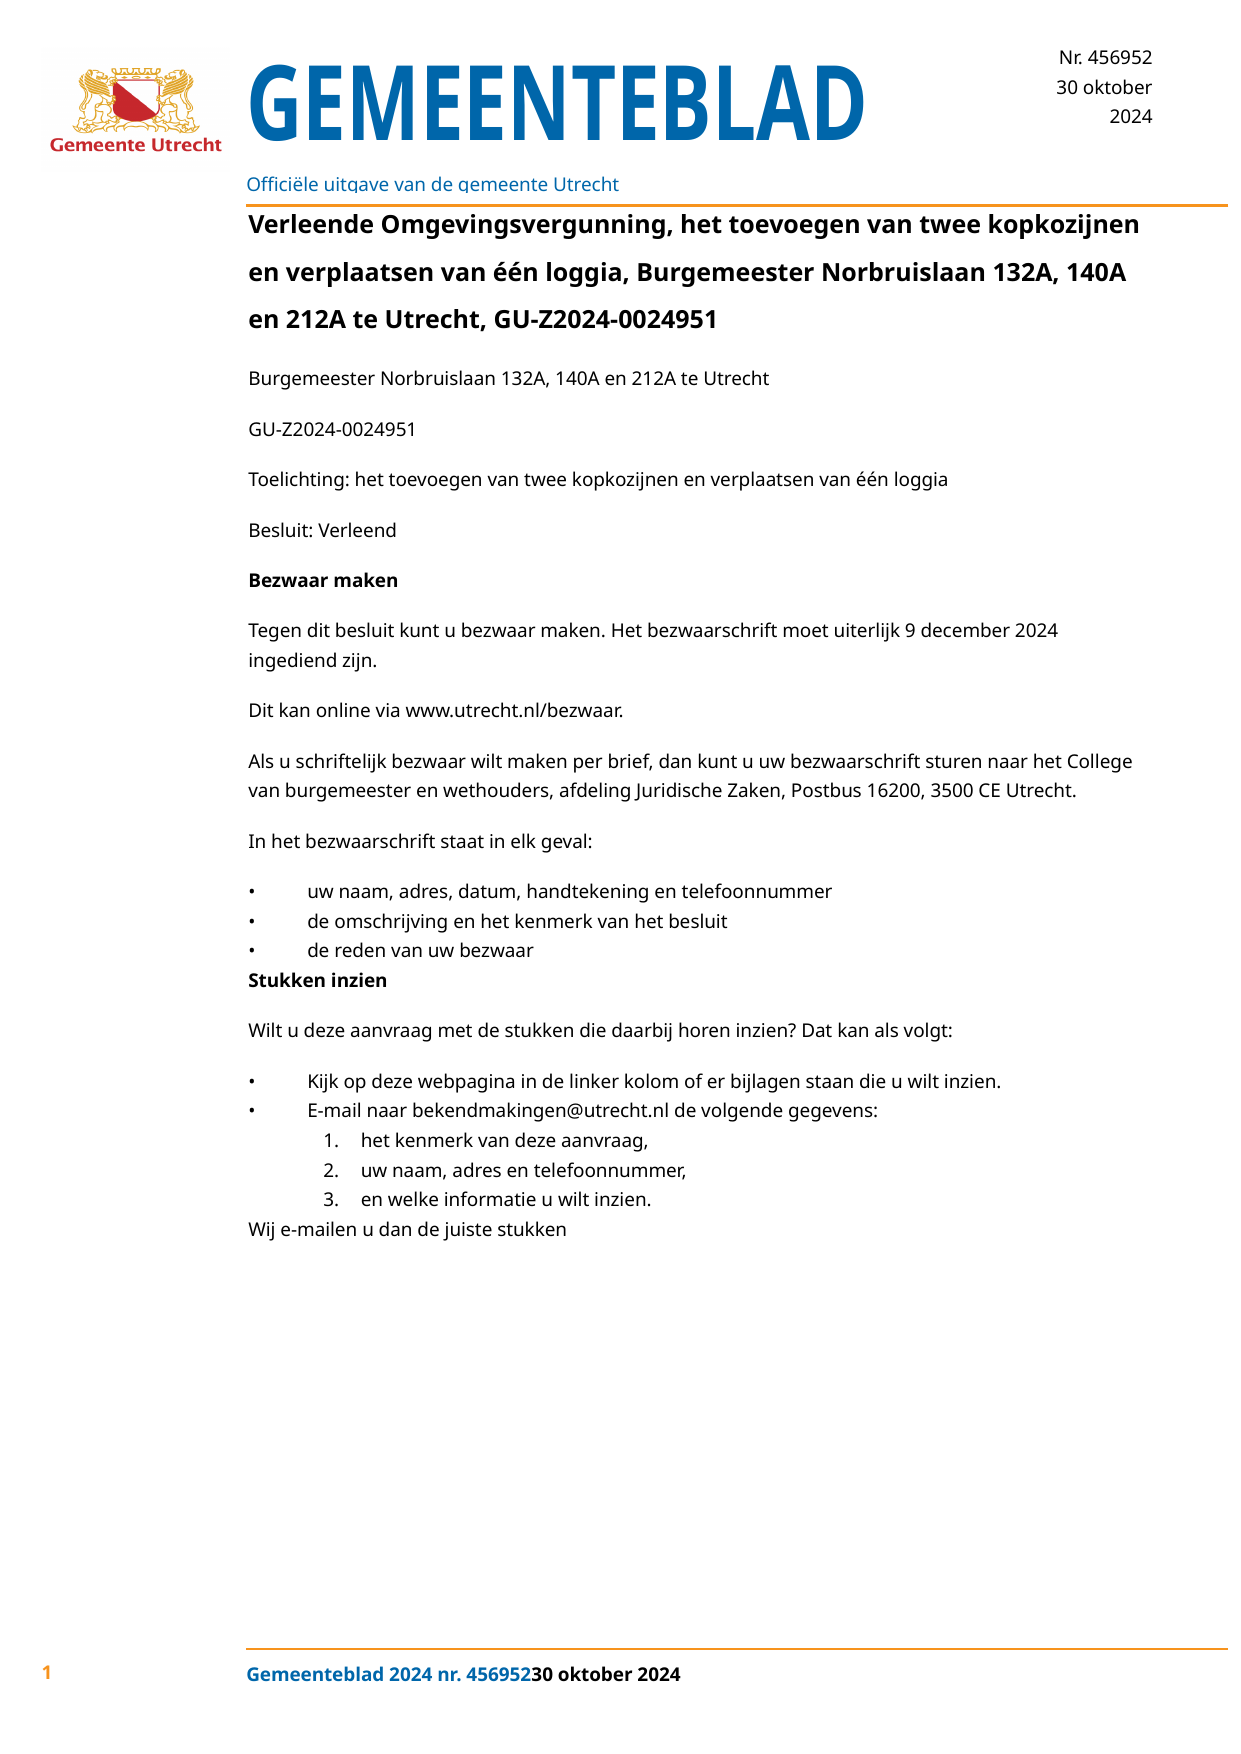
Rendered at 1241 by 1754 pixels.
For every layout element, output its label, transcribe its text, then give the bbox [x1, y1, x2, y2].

list de omschrijving en het kenmerk van het besluit [248, 908, 1152, 934]
list en welke informatie u wilt inzien. [323, 1186, 1152, 1212]
list uw naam, adres en telefoonnummer, [323, 1157, 1152, 1182]
text Wilt u deze aanvraag met de stukken die daarbij horen inzien? Dat kan als volgt: [248, 1018, 1152, 1043]
text Stukken inzien [248, 967, 1152, 993]
text Verleende Omgevingsvergunning, het toevoegen van twee kopkozijnen en verplaatsen van één loggia, Burgemeester Norbruislaan 132A, 140A en 212A te Utrecht, GU-Z2024-0024951 [248, 207, 1152, 336]
text Wij e-mailen u dan de juiste stukken [248, 1216, 1152, 1242]
text GU-Z2024-0024951 [248, 416, 1152, 442]
list E-mail naar bekendmakingen@utrecht.nl de volgende gegevens: [248, 1098, 1152, 1123]
text Bezwaar maken [248, 567, 1152, 593]
text Als u schriftelijk bezwaar wilt maken per brief, dan kunt u uw bezwaarschrift sturen naar het College van burgemeester en wethouders, afdeling Juridische Zaken, Postbus 16200, 3500 CE Utrecht. [248, 748, 1152, 803]
text Toelichting: het toevoegen van twee kopkozijnen en verplaatsen van één loggia [248, 466, 1152, 492]
text Besluit: Verleend [248, 517, 1152, 542]
picture [41, 47, 231, 172]
text Dit kan online via www.utrecht.nl/bezwaar. [248, 698, 1152, 723]
list Kijk op deze webpagina in de linker kolom of er bijlagen staan die u wilt inzien. [248, 1068, 1152, 1094]
text Burgemeester Norbruislaan 132A, 140A en 212A te Utrecht [248, 366, 1152, 391]
text In het bezwaarschrift staat in elk geval: [248, 828, 1152, 854]
list de reden van uw bezwaar [248, 938, 1152, 963]
list uw naam, adres, datum, handtekening en telefoonnummer [248, 878, 1152, 904]
text Tegen dit besluit kunt u bezwaar maken. Het bezwaarschrift moet uiterlijk 9 december 2024 ingediend zijn. [248, 618, 1152, 673]
list het kenmerk van deze aanvraag, [323, 1127, 1152, 1153]
